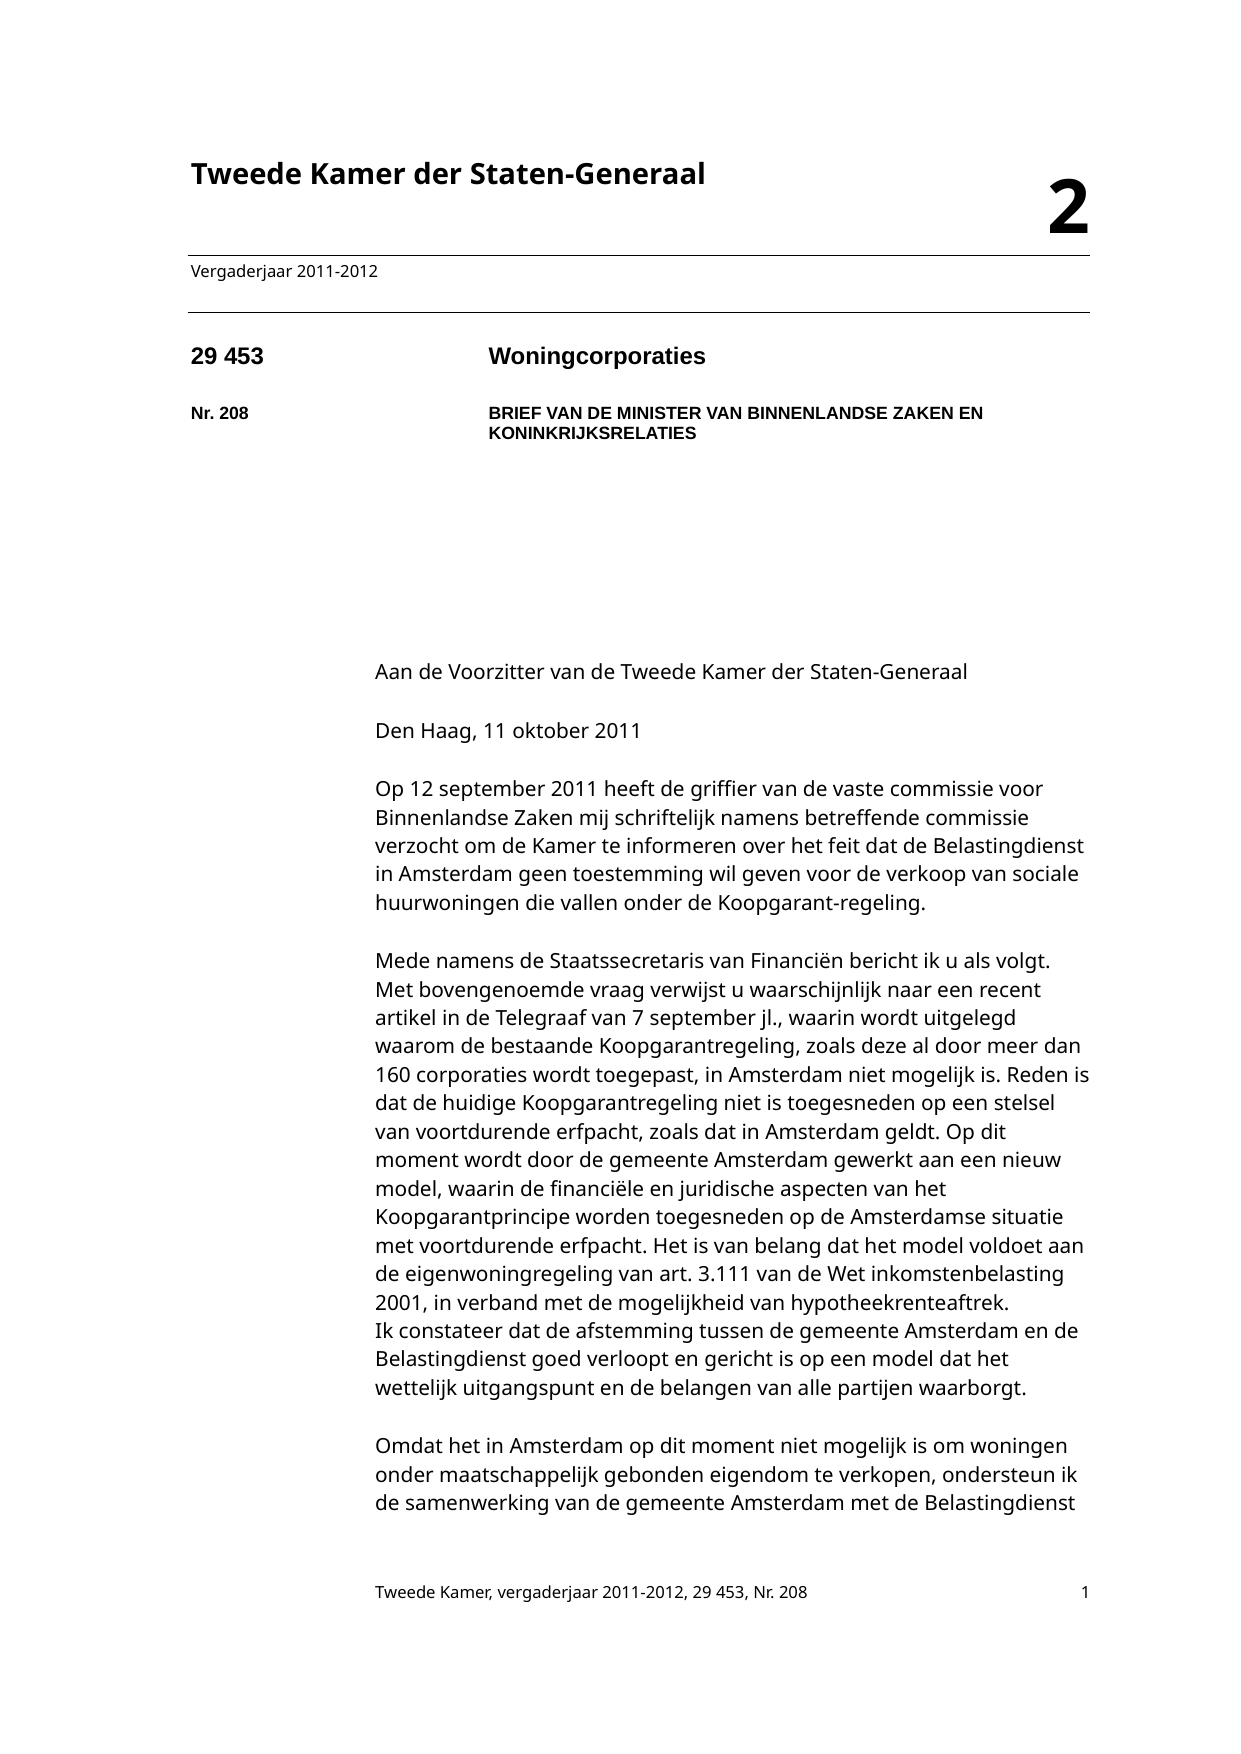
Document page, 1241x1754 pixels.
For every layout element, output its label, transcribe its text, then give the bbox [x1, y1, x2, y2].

table_cell BRIEF VAN DE MINISTER VAN BINNENLANDSE ZAKEN EN KONINKRIJKSRELATIES [485, 399, 1090, 539]
table_cell [485, 256, 1090, 312]
table_cell Woningcorporaties [485, 339, 1090, 399]
text Mede namens de Staatssecretaris van Financiën bericht ik u als volgt. [375, 946, 1090, 975]
text Op 12 september 2011 heeft de griffier van de vaste commissie voor Binnenlandse Zaken mij schriftelijk namens betreffende commissie verzocht om de Kamer te informeren over het feit dat de Belastingdienst in Amsterdam geen toestemming wil geven voor de verkoop van sociale huurwoningen die vallen onder de Koopgarant-regeling. [375, 774, 1090, 916]
table_header 2 [910, 150, 1090, 255]
text Met bovengenoemde vraag verwijst u waarschijnlijk naar een recent artikel in de Telegraaf van 7 september jl., waarin wordt uitgelegd waarom de bestaande Koopgarantregeling, zoals deze al door meer dan 160 corporaties wordt toegepast, in Amsterdam niet mogelijk is. Reden is dat de huidige Koopgarantregeling niet is toegesneden op een stelsel van voortdurende erfpacht, zoals dat in Amsterdam geldt. Op dit moment wordt door de gemeente Amsterdam gewerkt aan een nieuw model, waarin de financiële en juridische aspecten van het Koopgarantprincipe worden toegesneden op de Amsterdamse situatie met voortdurende erfpacht. Het is van belang dat het model voldoet aan de eigenwoningregeling van art. 3.111 van de Wet inkomstenbelasting 2001, in verband met de mogelijkheid van hypotheekrenteaftrek. [375, 975, 1090, 1316]
table_cell [188, 313, 485, 339]
table_header Tweede Kamer der Staten-Generaal [188, 150, 909, 255]
text Aan de Voorzitter van de Tweede Kamer der Staten-Generaal [375, 657, 1090, 686]
text Omdat het in Amsterdam op dit moment niet mogelijk is om woningen onder maatschappelijk gebonden eigendom te verkopen, ondersteun ik de samenwerking van de gemeente Amsterdam met de Belastingdienst [375, 1431, 1090, 1517]
text Ik constateer dat de afstemming tussen de gemeente Amsterdam en de Belastingdienst goed verloopt en gericht is op een model dat het wettelijk uitgangspunt en de belangen van alle partijen waarborgt. [375, 1316, 1090, 1401]
table_cell Nr. 208 [188, 399, 485, 539]
table_cell 29 453 [188, 339, 485, 399]
table_cell [485, 313, 1090, 339]
text Den Haag, 11 oktober 2011 [375, 716, 1090, 744]
table_cell Vergaderjaar 2011-2012 [188, 256, 485, 312]
